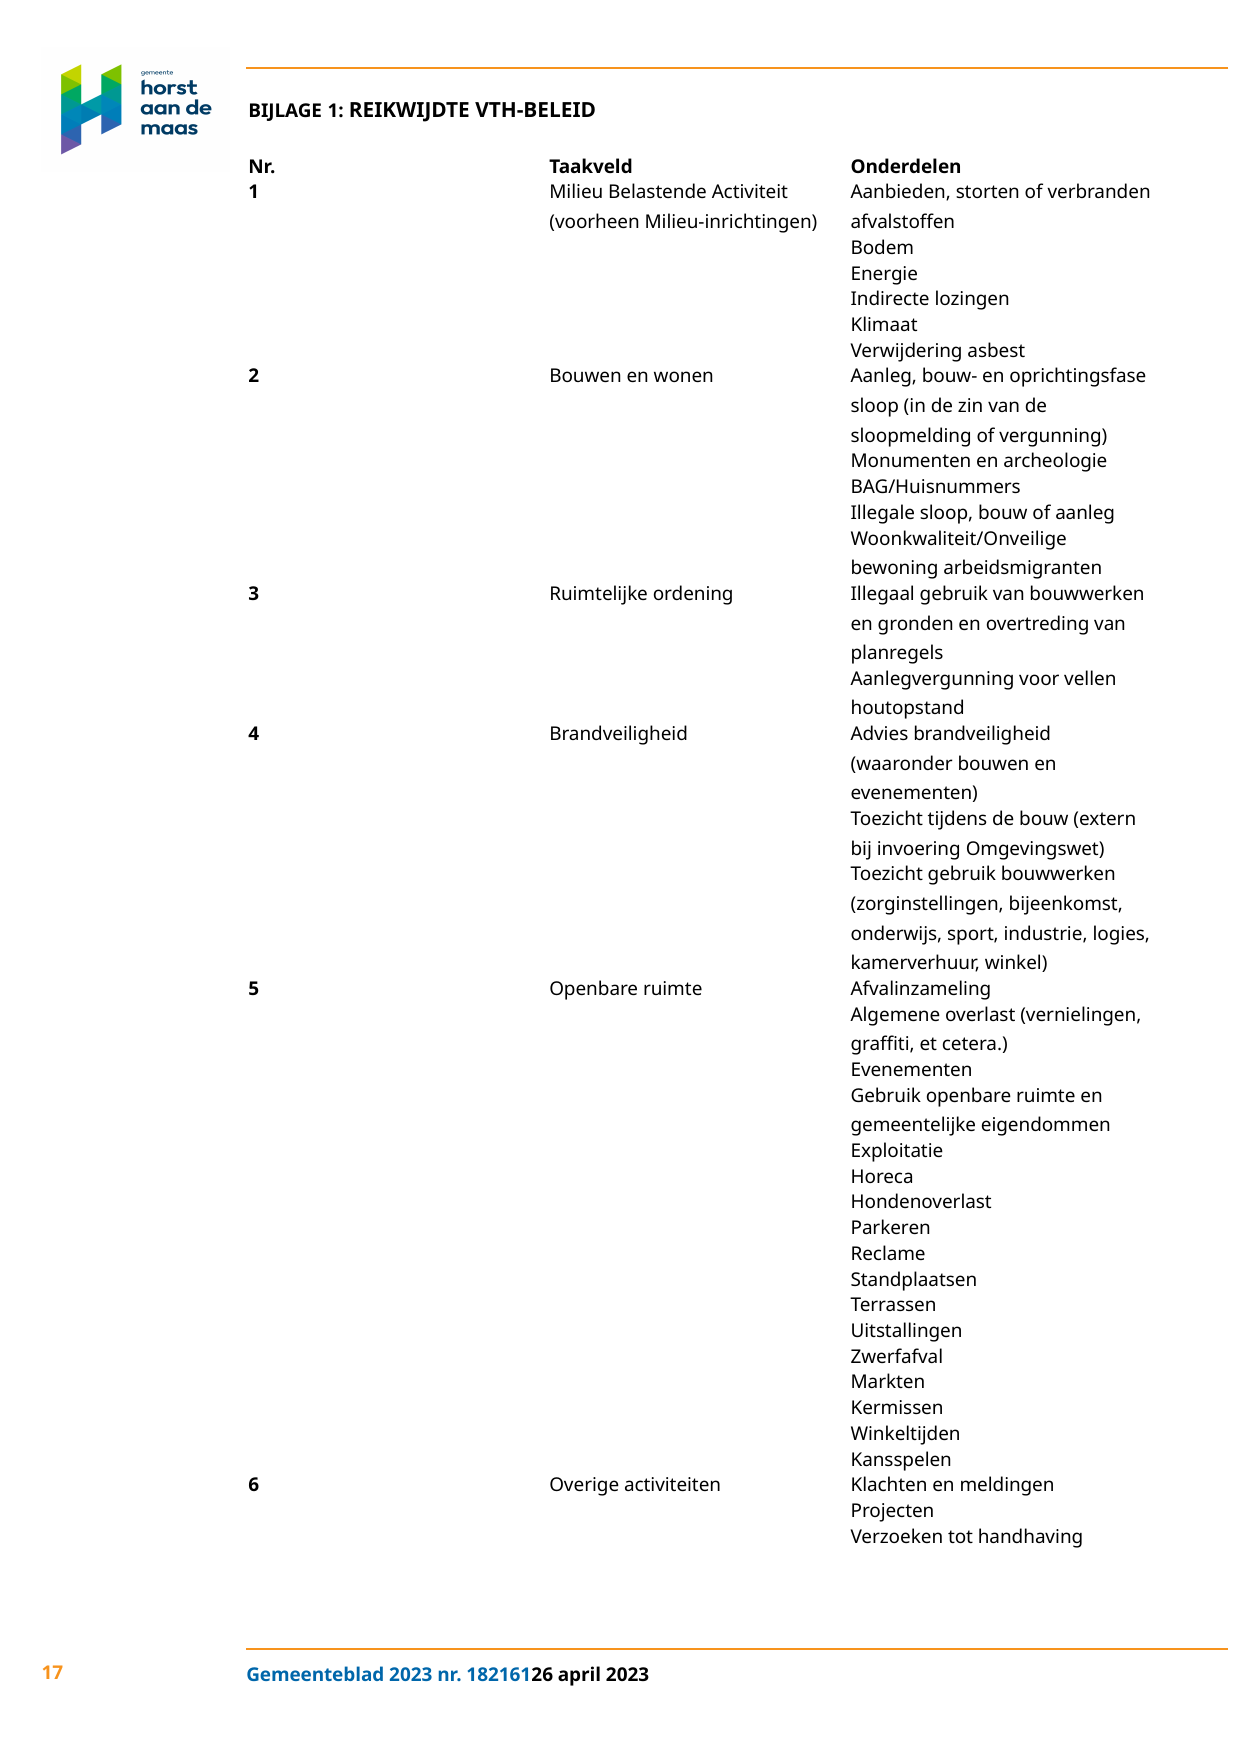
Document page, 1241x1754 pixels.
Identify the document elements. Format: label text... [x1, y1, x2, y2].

table_cell Bouwen en wonen [549, 363, 850, 580]
table_cell Woonkwaliteit/Onveilige bewoning arbeidsmigranten [850, 525, 1152, 580]
table_cell Brandveiligheid [549, 720, 850, 975]
table_cell Monumenten en archeologie [850, 448, 1152, 473]
table_cell 3 [248, 580, 549, 720]
table_cell Energie [850, 260, 1152, 286]
table_cell Klimaat [850, 311, 1152, 337]
table_cell Overige activiteiten [549, 1472, 850, 1549]
table_cell BAG/Huisnummers [850, 473, 1152, 499]
table_cell Openbare ruimte [549, 975, 850, 1472]
picture [41, 47, 231, 172]
table_cell Horeca [850, 1163, 1152, 1188]
table_cell Afvalinzameling [850, 975, 1152, 1001]
table_cell Bodem [850, 234, 1152, 260]
table_cell Milieu Belastende Activiteit (voorheen Milieu-inrichtingen) [549, 179, 850, 363]
table_cell Verzoeken tot handhaving [850, 1523, 1152, 1549]
table_cell Aanlegvergunning voor vellen houtopstand [850, 665, 1152, 720]
table_cell Zwerfafval [850, 1343, 1152, 1369]
table_header Onderdelen [850, 153, 1152, 179]
table_cell Toezicht gebruik bouwwerken (zorginstellingen, bijeenkomst, onderwijs, sport, industrie, logies, kamerverhuur, winkel) [850, 861, 1152, 975]
table_cell Advies brandveiligheid (waaronder bouwen en evenementen) [850, 720, 1152, 805]
table_cell 6 [248, 1472, 549, 1549]
table_cell Standplaatsen [850, 1266, 1152, 1291]
table_cell Markten [850, 1369, 1152, 1394]
table_cell Projecten [850, 1497, 1152, 1523]
table_cell 5 [248, 975, 549, 1472]
table_cell Aanleg, bouw- en oprichtingsfase sloop (in de zin van de sloopmelding of vergunning) [850, 363, 1152, 448]
table_cell Winkeltijden [850, 1420, 1152, 1446]
table_cell Terrassen [850, 1291, 1152, 1317]
table_cell Kansspelen [850, 1446, 1152, 1472]
table_cell Exploitatie [850, 1137, 1152, 1163]
table_cell Klachten en meldingen [850, 1472, 1152, 1497]
table_cell Illegaal gebruik van bouwwerken en gronden en overtreding van planregels [850, 580, 1152, 665]
table_cell Gebruik openbare ruimte en gemeentelijke eigendommen [850, 1082, 1152, 1137]
table_cell Hondenoverlast [850, 1189, 1152, 1214]
table_cell Toezicht tijdens de bouw (extern bij invoering Omgevingswet) [850, 805, 1152, 861]
table_cell 1 [248, 179, 549, 363]
table_cell Indirecte lozingen [850, 286, 1152, 311]
table_cell 4 [248, 720, 549, 975]
table_cell Uitstallingen [850, 1317, 1152, 1343]
table_cell Aanbieden, storten of verbranden afvalstoffen [850, 179, 1152, 234]
table_cell 2 [248, 363, 549, 580]
table_cell Reclame [850, 1240, 1152, 1266]
table_cell Ruimtelijke ordening [549, 580, 850, 720]
text BIJLAGE 1: REIKWIJDTE VTH-BELEID [248, 95, 1152, 123]
table_cell Algemene overlast (vernielingen, graffiti, et cetera.) [850, 1001, 1152, 1056]
table_cell Verwijdering asbest [850, 337, 1152, 363]
table_header Nr. [248, 153, 549, 179]
table_cell Parkeren [850, 1214, 1152, 1240]
table_cell Kermissen [850, 1394, 1152, 1420]
table_cell Evenementen [850, 1056, 1152, 1082]
table_cell Illegale sloop, bouw of aanleg [850, 499, 1152, 525]
table_header Taakveld [549, 153, 850, 179]
